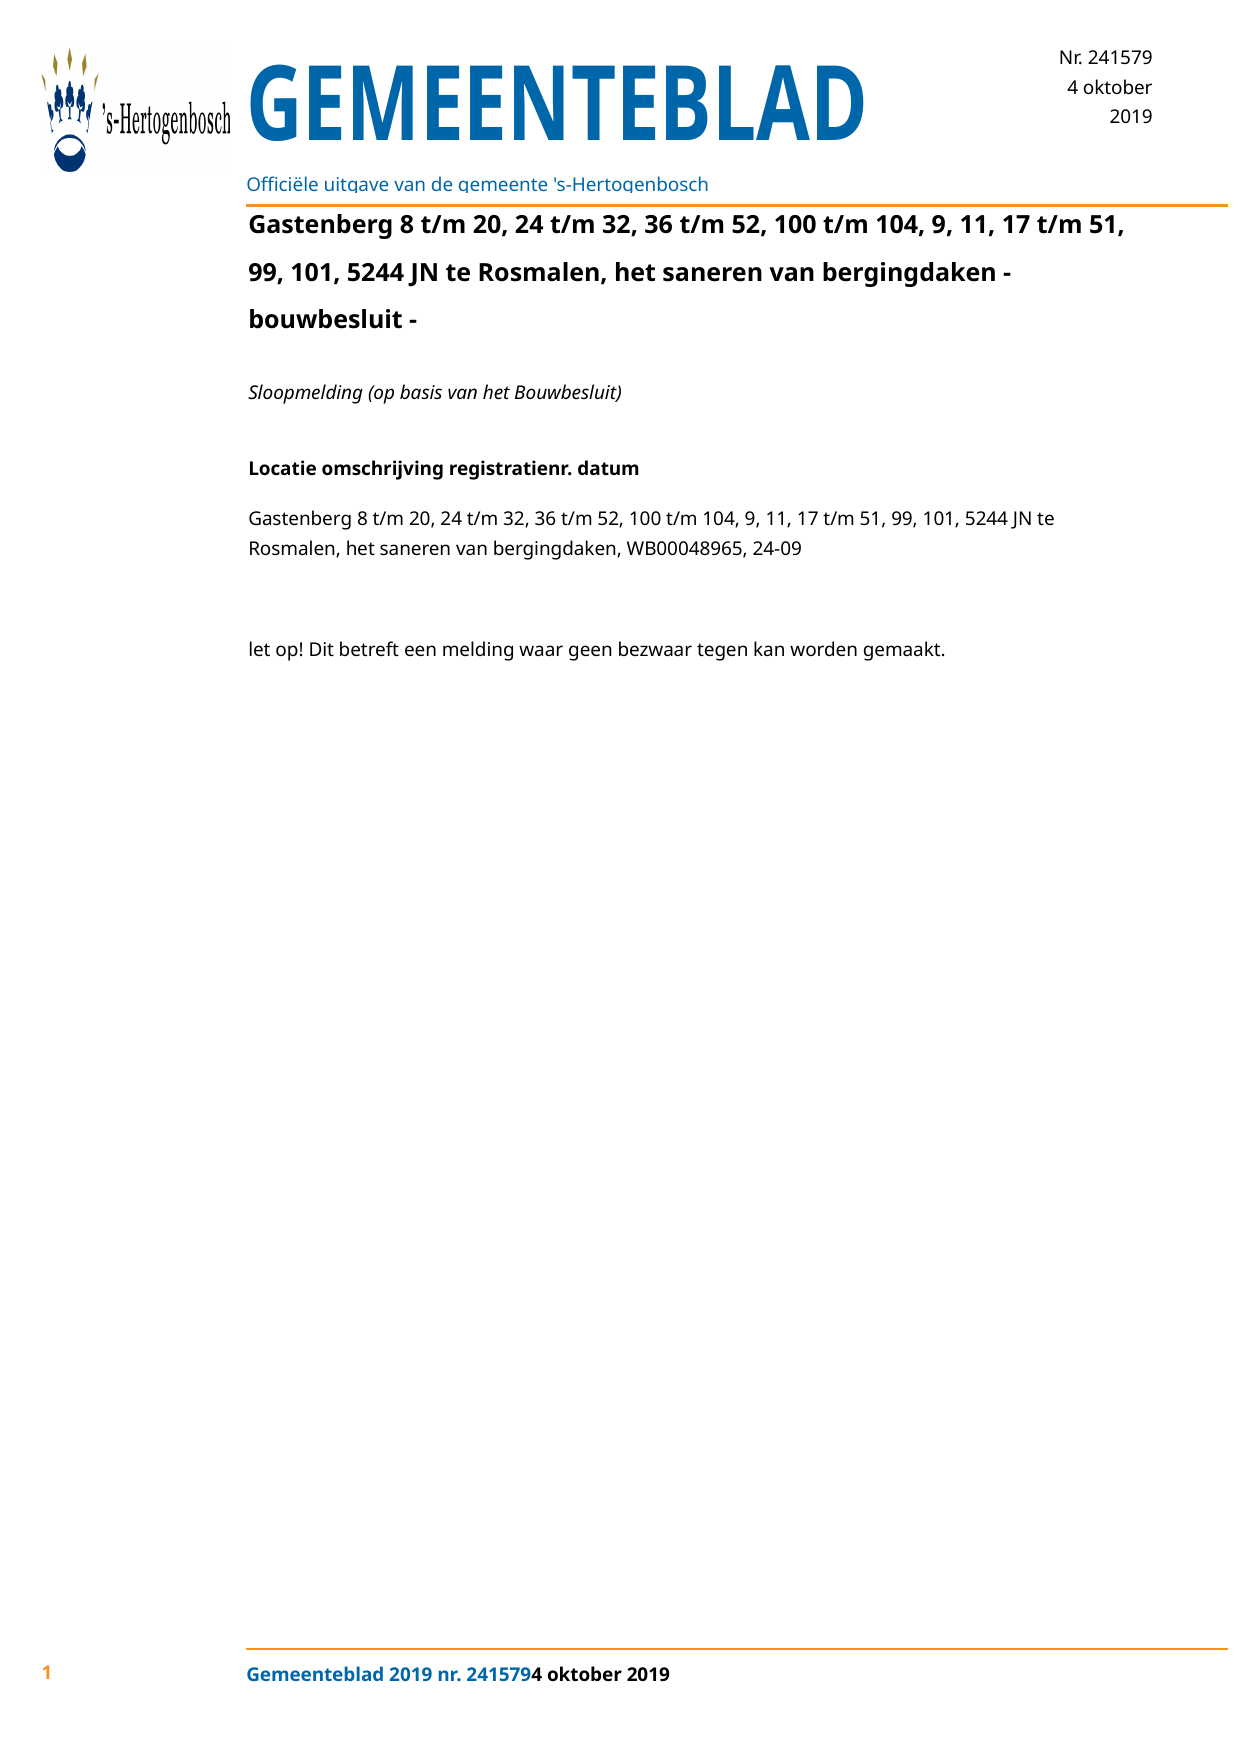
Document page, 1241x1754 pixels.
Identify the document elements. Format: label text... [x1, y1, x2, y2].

text Gastenberg 8 t/m 20, 24 t/m 32, 36 t/m 52, 100 t/m 104, 9, 11, 17 t/m 51, 99, 101, 5244 JN te Rosmalen, het saneren van bergingdaken - bouwbesluit - [248, 207, 1152, 336]
text Gastenberg 8 t/m 20, 24 t/m 32, 36 t/m 52, 100 t/m 104, 9, 11, 17 t/m 51, 99, 101, 5244 JN te Rosmalen, het saneren van bergingdaken, WB00048965, 24-09 [248, 506, 1152, 561]
text Sloopmelding (op basis van het Bouwbesluit) [248, 379, 1152, 405]
picture [41, 47, 231, 172]
text let op! Dit betreft een melding waar geen bezwaar tegen kan worden gemaakt. [248, 636, 1152, 662]
text Locatie omschrijving registratienr. datum [248, 455, 1152, 481]
